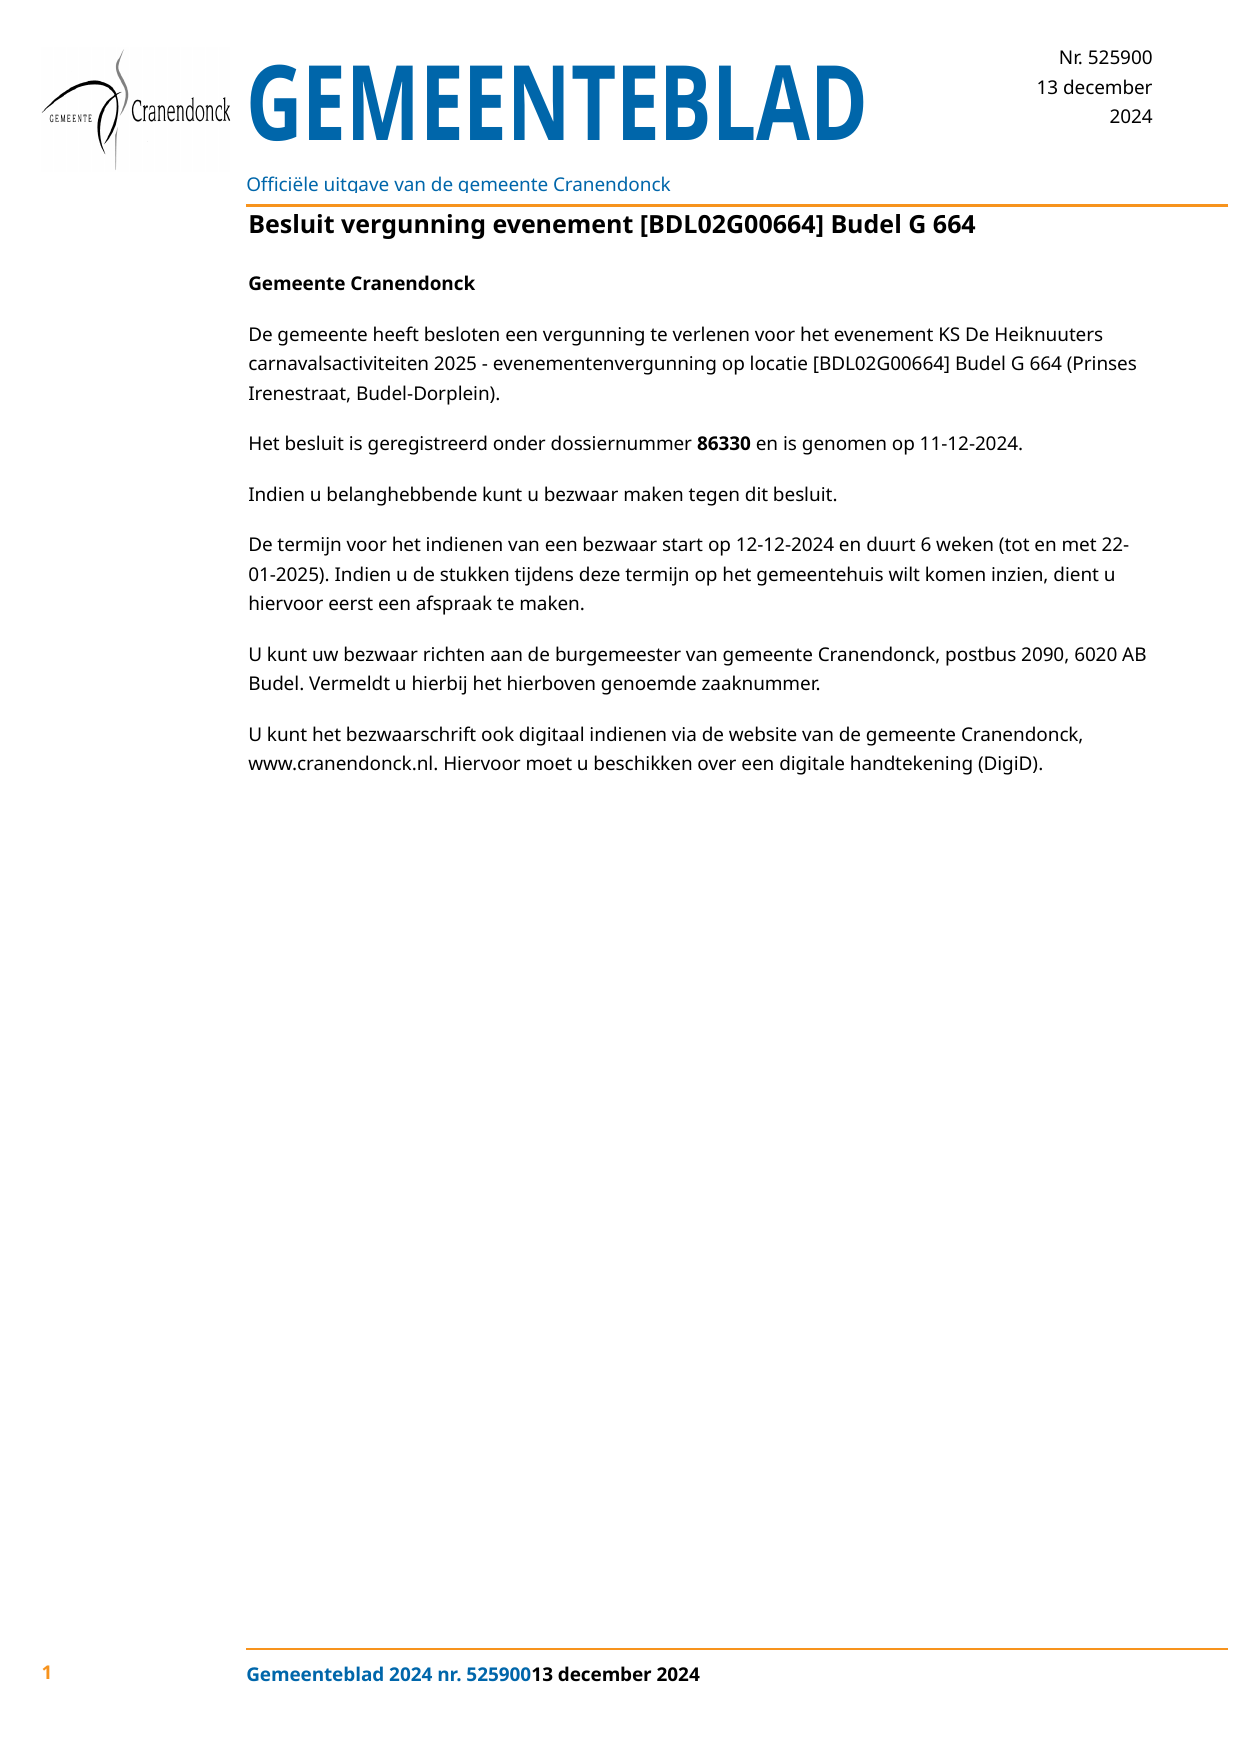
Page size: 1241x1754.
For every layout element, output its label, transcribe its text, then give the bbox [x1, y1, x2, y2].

picture [41, 47, 231, 172]
text De termijn voor het indienen van een bezwaar start op 12-12-2024 en duurt 6 weken (tot en met 22-01-2025). Indien u de stukken tijdens deze termijn op het gemeentehuis wilt komen inzien, dient u hiervoor eerst een afspraak te maken. [248, 531, 1152, 616]
text Indien u belanghebbende kunt u bezwaar maken tegen dit besluit. [248, 481, 1152, 506]
text U kunt uw bezwaar richten aan de burgemeester van gemeente Cranendonck, postbus 2090, 6020 AB Budel. Vermeldt u hierbij het hierboven genoemde zaaknummer. [248, 641, 1152, 696]
text Gemeente Cranendonck [248, 270, 1152, 296]
text Het besluit is geregistreerd onder dossiernummer 86330 en is genomen op 11-12-2024. [248, 430, 1152, 456]
text U kunt het bezwaarschrift ook digitaal indienen via de website van de gemeente Cranendonck, www.cranendonck.nl. Hiervoor moet u beschikken over een digitale handtekening (DigiD). [248, 721, 1152, 776]
text De gemeente heeft besloten een vergunning te verlenen voor het evenement KS De Heiknuuters carnavalsactiviteiten 2025 - evenementenvergunning op locatie [BDL02G00664] Budel G 664 (Prinses Irenestraat, Budel-Dorplein). [248, 321, 1152, 406]
text Besluit vergunning evenement [BDL02G00664] Budel G 664 [248, 207, 1152, 241]
